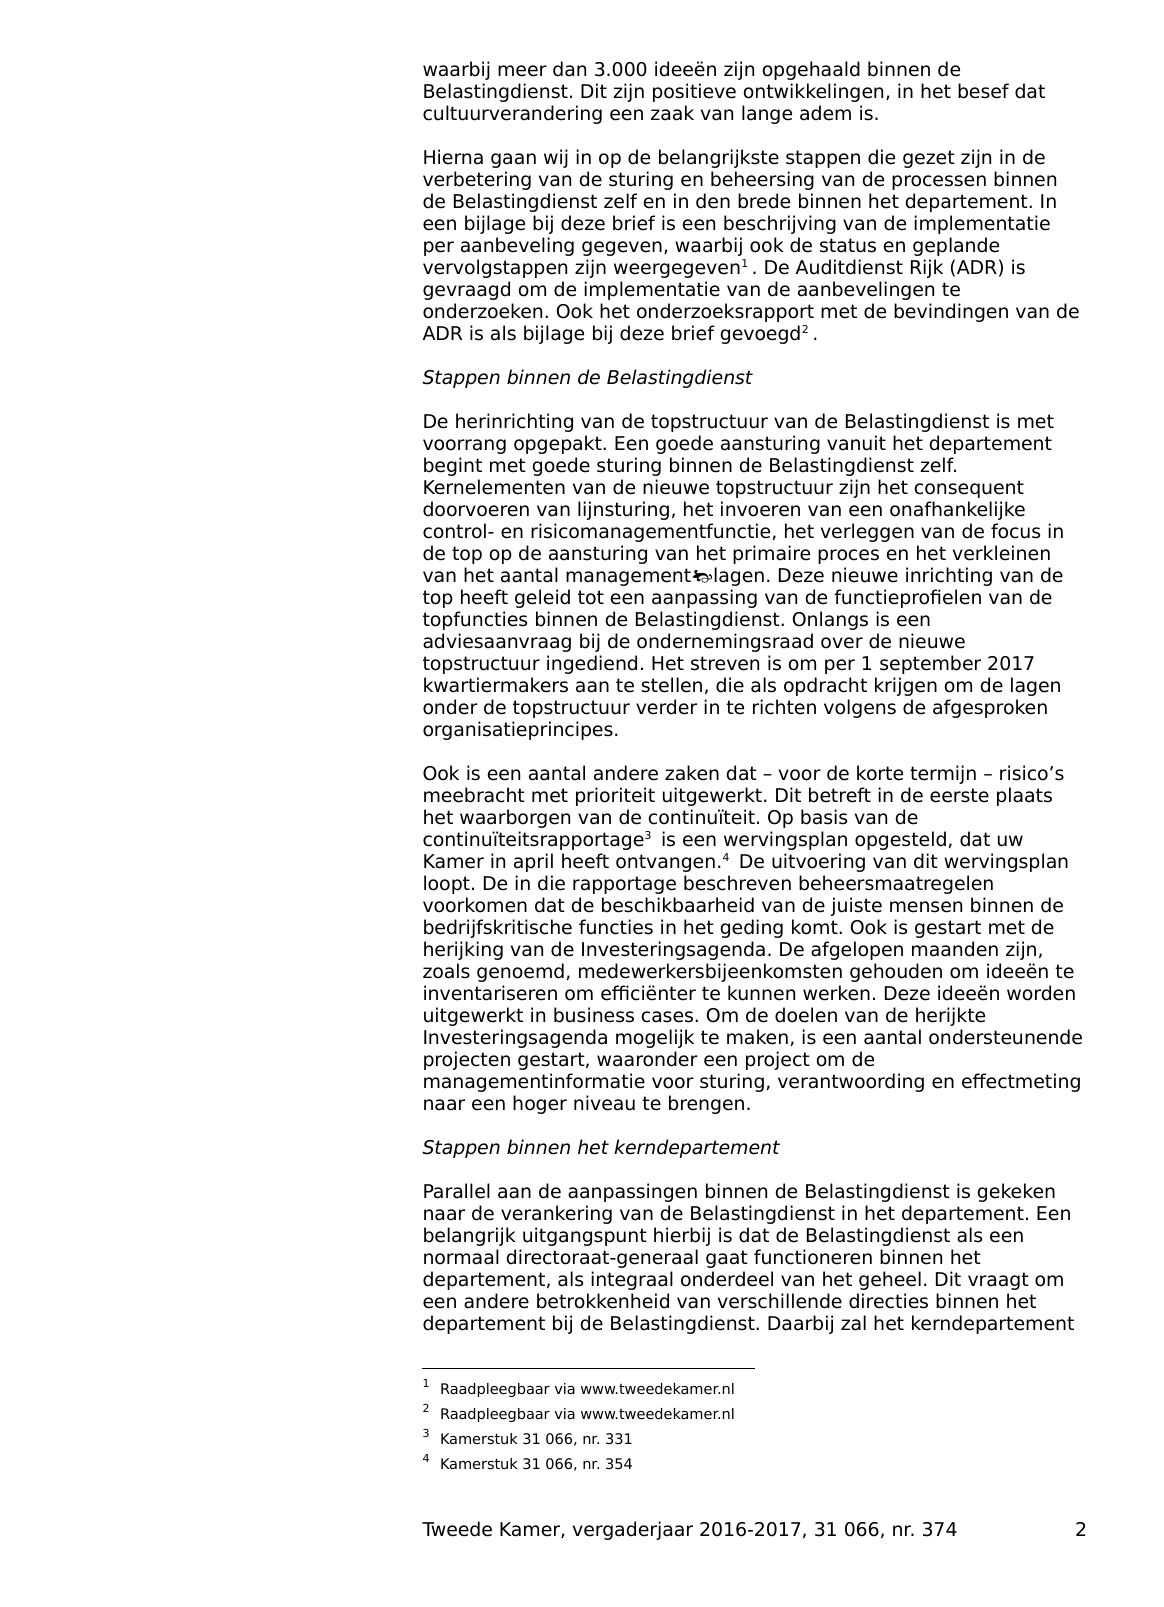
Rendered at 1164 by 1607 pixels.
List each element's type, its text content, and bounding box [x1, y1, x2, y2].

subtitle Stappen binnen de Belastingdienst [422, 367, 1087, 389]
text Raadpleegbaar via www.tweedekamer.nl [422, 1402, 1087, 1424]
text De herinrichting van de topstructuur van de Belastingdienst is met voorrang opgepakt. Een goede aansturing vanuit het departement begint met goede sturing binnen de Belastingdienst zelf. Kernelementen van de nieuwe topstructuur zijn het consequent doorvoeren van lijnsturing, het invoeren van een onafhankelijke control- en risicomanagementfunctie, het verleggen van de focus in de top op de aansturing van het primaire proces en het verkleinen van het aantal managementlagen. Deze nieuwe inrichting van de top heeft geleid tot een aanpassing van de functieprofielen van de topfuncties binnen de Belastingdienst. Onlangs is een adviesaanvraag bij de ondernemingsraad over de nieuwe topstructuur ingediend. Het streven is om per 1 september 2017 kwartiermakers aan te stellen, die als opdracht krijgen om de lagen onder de topstructuur verder in te richten volgens de afgesproken organisatieprincipes. [422, 411, 1087, 741]
text Parallel aan de aanpassingen binnen de Belastingdienst is gekeken naar de verankering van de Belastingdienst in het departement. Een belangrijk uitgangspunt hierbij is dat de Belastingdienst als een normaal directoraat-generaal gaat functioneren binnen het departement, als integraal onderdeel van het geheel. Dit vraagt om een andere betrokkenheid van verschillende directies binnen het departement bij de Belastingdienst. Daarbij zal het kerndepartement [422, 1181, 1087, 1335]
text waarbij meer dan 3.000 ideeën zijn opgehaald binnen de Belastingdienst. Dit zijn positieve ontwikkelingen, in het besef dat cultuurverandering een zaak van lange adem is. [422, 59, 1087, 125]
text Kamerstuk 31 066, nr. 354 [422, 1452, 1087, 1474]
text Hierna gaan wij in op de belangrijkste stappen die gezet zijn in de verbetering van de sturing en beheersing van de processen binnen de Belastingdienst zelf en in den brede binnen het departement. In een bijlage bij deze brief is een beschrijving van de implementatie per aanbeveling gegeven, waarbij ook de status en geplande vervolgstappen zijn weergegeven. De Auditdienst Rijk (ADR) is gevraagd om de implementatie van de aanbevelingen te onderzoeken. Ook het onderzoeksrapport met de bevindingen van de ADR is als bijlage bij deze brief gevoegd. [422, 147, 1087, 345]
text Raadpleegbaar via www.tweedekamer.nl [422, 1377, 1087, 1399]
text Ook is een aantal andere zaken dat – voor de korte termijn – risico’s meebracht met prioriteit uitgewerkt. Dit betreft in de eerste plaats het waarborgen van de continuïteit. Op basis van de continuïteitsrapportage is een wervingsplan opgesteld, dat uw Kamer in april heeft ontvangen. De uitvoering van dit wervingsplan loopt. De in die rapportage beschreven beheersmaatregelen voorkomen dat de beschikbaarheid van de juiste mensen binnen de bedrijfskritische functies in het geding komt. Ook is gestart met de herijking van de Investeringsagenda. De afgelopen maanden zijn, zoals genoemd, medewerkersbijeenkomsten gehouden om ideeën te inventariseren om efficiënter te kunnen werken. Deze ideeën worden uitgewerkt in business cases. Om de doelen van de herijkte Investeringsagenda mogelijk te maken, is een aantal ondersteunende projecten gestart, waaronder een project om de managementinformatie voor sturing, verantwoording en effectmeting naar een hoger niveau te brengen. [422, 763, 1087, 1115]
text Kamerstuk 31 066, nr. 331 [422, 1427, 1087, 1449]
subtitle Stappen binnen het kerndepartement [422, 1137, 1087, 1159]
